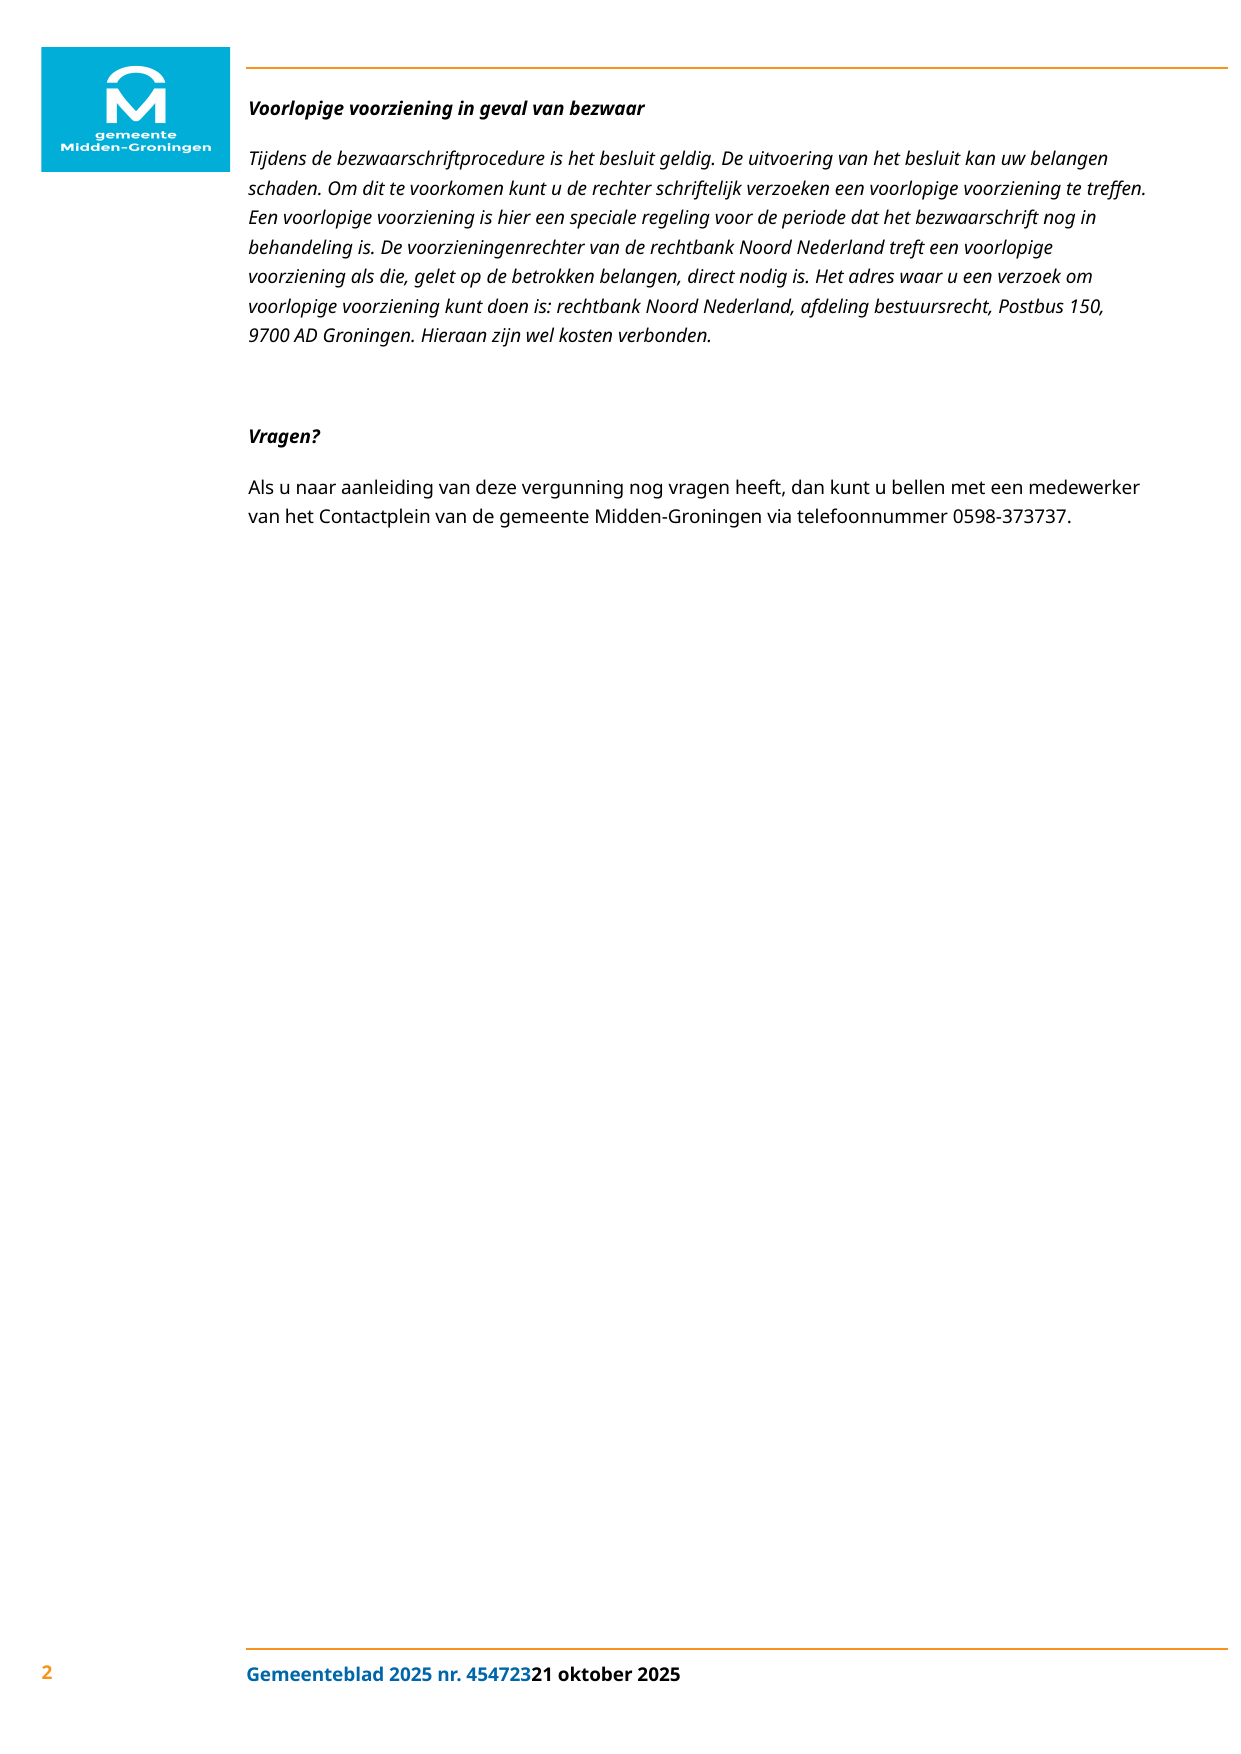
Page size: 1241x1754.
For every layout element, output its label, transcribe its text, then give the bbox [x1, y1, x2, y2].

text Voorlopige voorziening in geval van bezwaar [248, 95, 1152, 121]
text Als u naar aanleiding van deze vergunning nog vragen heeft, dan kunt u bellen met een medewerker van het Contactplein van de gemeente Midden-Groningen via telefoonnummer 0598-373737. [248, 474, 1152, 529]
picture [184, 146, 190, 153]
picture [107, 89, 165, 122]
picture [108, 66, 164, 82]
text Tijdens de bezwaarschriftprocedure is het besluit geldig. De uitvoering van het besluit kan uw belangen schaden. Om dit te voorkomen kunt u de rechter schriftelijk verzoeken een voorlopige voorziening te treffen. Een voorlopige voorziening is hier een speciale regeling voor de periode dat het bezwaarschrift nog in behandeling is. De voorzieningenrechter van de rechtbank Noord Nederland treft een voorlopige voorziening als die, gelet op de betrokken belangen, direct nodig is. Het adres waar u een verzoek om voorlopige voorziening kunt doen is: rechtbank Noord Nederland, afdeling bestuursrecht, Postbus 150, 9700 AD Groningen. Hieraan zijn wel kosten verbonden. [248, 145, 1152, 348]
text Vragen? [248, 423, 1152, 449]
